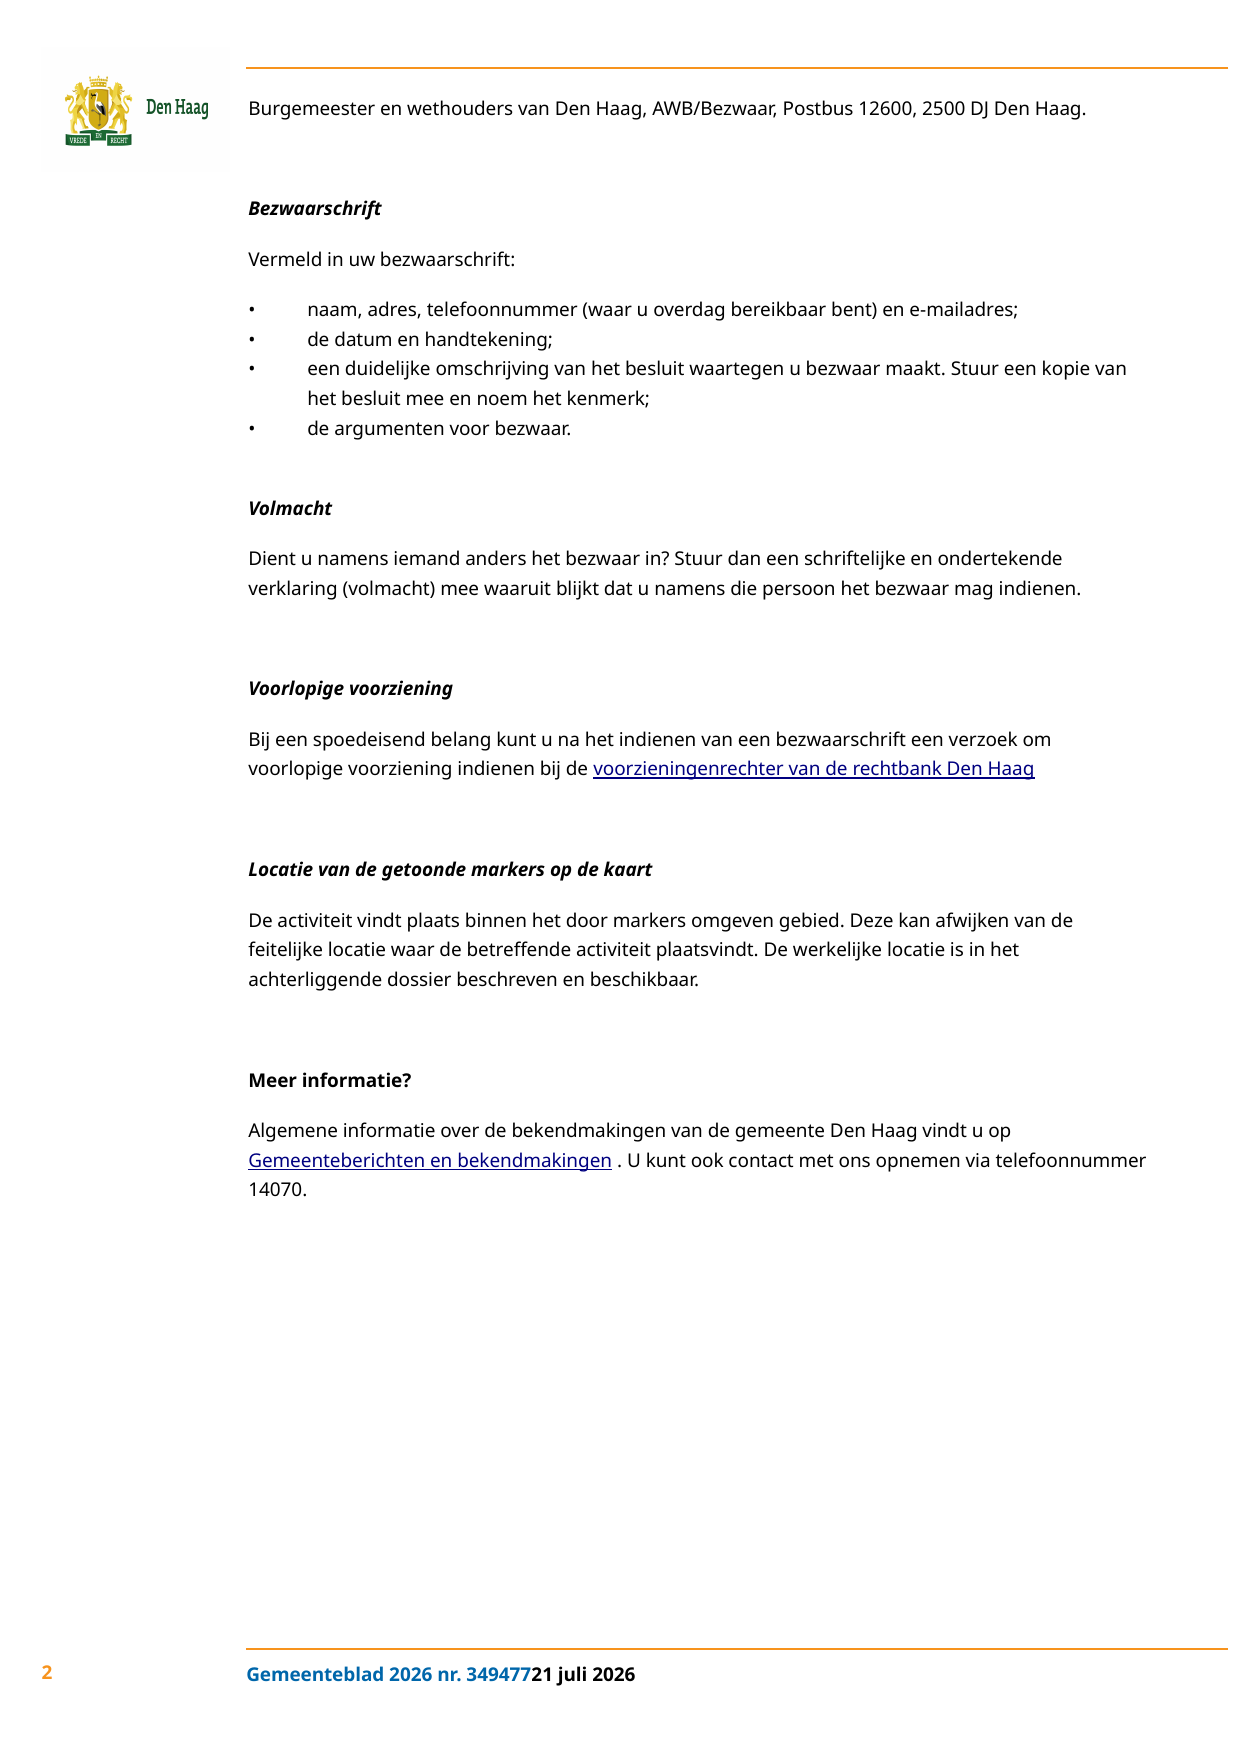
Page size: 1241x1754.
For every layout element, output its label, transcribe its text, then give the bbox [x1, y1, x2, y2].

text Algemene informatie over de bekendmakingen van de gemeente Den Haag vindt u op Gemeenteberichten en bekendmakingen . U kunt ook contact met ons opnemen via telefoonnummer 14070. [248, 1117, 1152, 1202]
picture [41, 47, 231, 172]
text Burgemeester en wethouders van Den Haag, AWB/Bezwaar, Postbus 12600, 2500 DJ Den Haag. [248, 95, 1152, 121]
text Dient u namens iemand anders het bezwaar in? Stuur dan een schriftelijke en ondertekende verklaring (volmacht) mee waaruit blijkt dat u namens die persoon het bezwaar mag indienen. [248, 545, 1152, 601]
text Meer informatie? [248, 1067, 1152, 1093]
text Bij een spoedeisend belang kunt u na het indienen van een bezwaarschrift een verzoek om voorlopige voorziening indienen bij de voorzieningenrechter van de rechtbank Den Haag [248, 726, 1152, 781]
text De activiteit vindt plaats binnen het door markers omgeven gebied. Deze kan afwijken van de feitelijke locatie waar de betreffende activiteit plaatsvindt. De werkelijke locatie is in het achterliggende dossier beschreven en beschikbaar. [248, 907, 1152, 992]
text Bezwaarschrift [248, 196, 1152, 221]
list de argumenten voor bezwaar. [248, 415, 1152, 441]
list een duidelijke omschrijving van het besluit waartegen u bezwaar maakt. Stuur een kopie van het besluit mee en noem het kenmerk; [248, 356, 1152, 411]
text Vermeld in uw bezwaarschrift: [248, 246, 1152, 272]
list naam, adres, telefoonnummer (waar u overdag bereikbaar bent) en e-mailadres; [248, 296, 1152, 322]
text Volmacht [248, 495, 1152, 521]
text Locatie van de getoonde markers op de kaart [248, 856, 1152, 882]
list de datum en handtekening; [248, 326, 1152, 352]
text Voorlopige voorziening [248, 676, 1152, 701]
